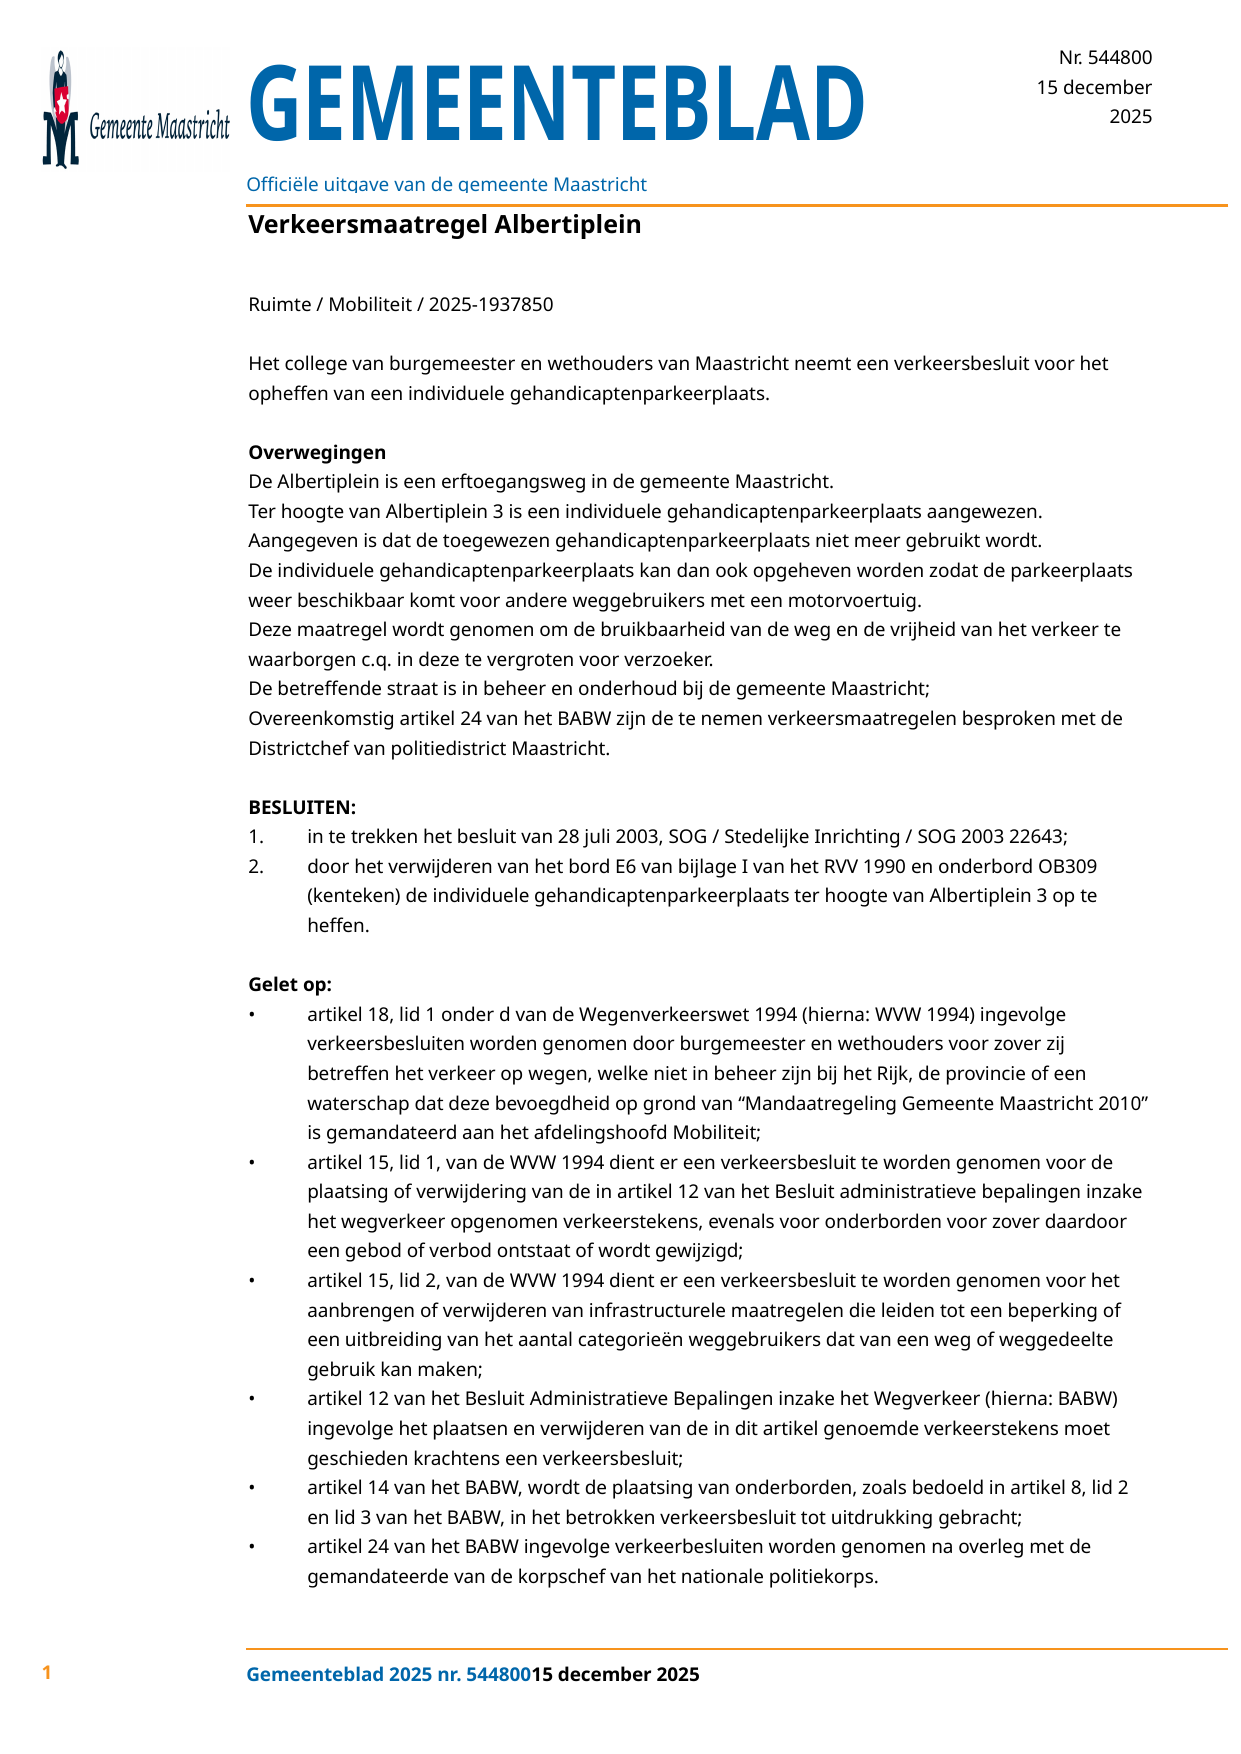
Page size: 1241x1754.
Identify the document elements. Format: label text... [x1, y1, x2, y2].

text Deze maatregel wordt genomen om de bruikbaarheid van de weg en de vrijheid van het verkeer te waarborgen c.q. in deze te vergroten voor verzoeker. [248, 616, 1152, 672]
list artikel 12 van het Besluit Administratieve Bepalingen inzake het Wegverkeer (hierna: BABW) ingevolge het plaatsen en verwijderen van de in dit artikel genoemde verkeerstekens moet geschieden krachtens een verkeersbesluit; [248, 1386, 1152, 1471]
text Overwegingen [248, 439, 1152, 465]
list artikel 18, lid 1 onder d van de Wegenverkeerswet 1994 (hierna: WVW 1994) ingevolge verkeersbesluiten worden genomen door burgemeester en wethouders voor zover zij betreffen het verkeer op wegen, welke niet in beheer zijn bij het Rijk, de provincie of een waterschap dat deze bevoegdheid op grond van “Mandaatregeling Gemeente Maastricht 2010” is gemandateerd aan het afdelingshoofd Mobiliteit; [248, 1001, 1152, 1145]
text BESLUITEN: [248, 794, 1152, 820]
text De Albertiplein is een erftoegangsweg in de gemeente Maastricht. [248, 468, 1152, 494]
text Ruimte / Mobiliteit / 2025-1937850 [248, 291, 1152, 317]
text Overeenkomstig artikel 24 van het BABW zijn de te nemen verkeersmaatregelen besproken met de Districtchef van politiedistrict Maastricht. [248, 705, 1152, 761]
text De individuele gehandicaptenparkeerplaats kan dan ook opgeheven worden zodat de parkeerplaats weer beschikbaar komt voor andere weggebruikers met een motorvoertuig. [248, 557, 1152, 613]
text De betreffende straat is in beheer en onderhoud bij de gemeente Maastricht; [248, 676, 1152, 701]
picture [41, 47, 231, 172]
text Het college van burgemeester en wethouders van Maastricht neemt een verkeersbesluit voor het opheffen van een individuele gehandicaptenparkeerplaats. [248, 350, 1152, 406]
list artikel 15, lid 1, van de WVW 1994 dient er een verkeersbesluit te worden genomen voor de plaatsing of verwijdering van de in artikel 12 van het Besluit administratieve bepalingen inzake het wegverkeer opgenomen verkeerstekens, evenals voor onderborden voor zover daardoor een gebod of verbod ontstaat of wordt gewijzigd; [248, 1149, 1152, 1263]
list artikel 15, lid 2, van de WVW 1994 dient er een verkeersbesluit te worden genomen voor het aanbrengen of verwijderen van infrastructurele maatregelen die leiden tot een beperking of een uitbreiding van het aantal categorieën weggebruikers dat van een weg of weggedeelte gebruik kan maken; [248, 1267, 1152, 1382]
list artikel 14 van het BABW, wordt de plaatsing van onderborden, zoals bedoeld in artikel 8, lid 2 en lid 3 van het BABW, in het betrokken verkeersbesluit tot uitdrukking gebracht; [248, 1474, 1152, 1530]
list artikel 24 van het BABW ingevolge verkeerbesluiten worden genomen na overleg met de gemandateerde van de korpschef van het nationale politiekorps. [248, 1533, 1152, 1589]
text Gelet op: [248, 971, 1152, 997]
list door het verwijderen van het bord E6 van bijlage I van het RVV 1990 en onderbord OB309 (kenteken) de individuele gehandicaptenparkeerplaats ter hoogte van Albertiplein 3 op te heffen. [248, 853, 1152, 938]
list in te trekken het besluit van 28 juli 2003, SOG / Stedelijke Inrichting / SOG 2003 22643; [248, 823, 1152, 849]
text Ter hoogte van Albertiplein 3 is een individuele gehandicaptenparkeerplaats aangewezen. Aangegeven is dat de toegewezen gehandicaptenparkeerplaats niet meer gebruikt wordt. [248, 498, 1152, 553]
text Verkeersmaatregel Albertiplein [248, 207, 1152, 241]
